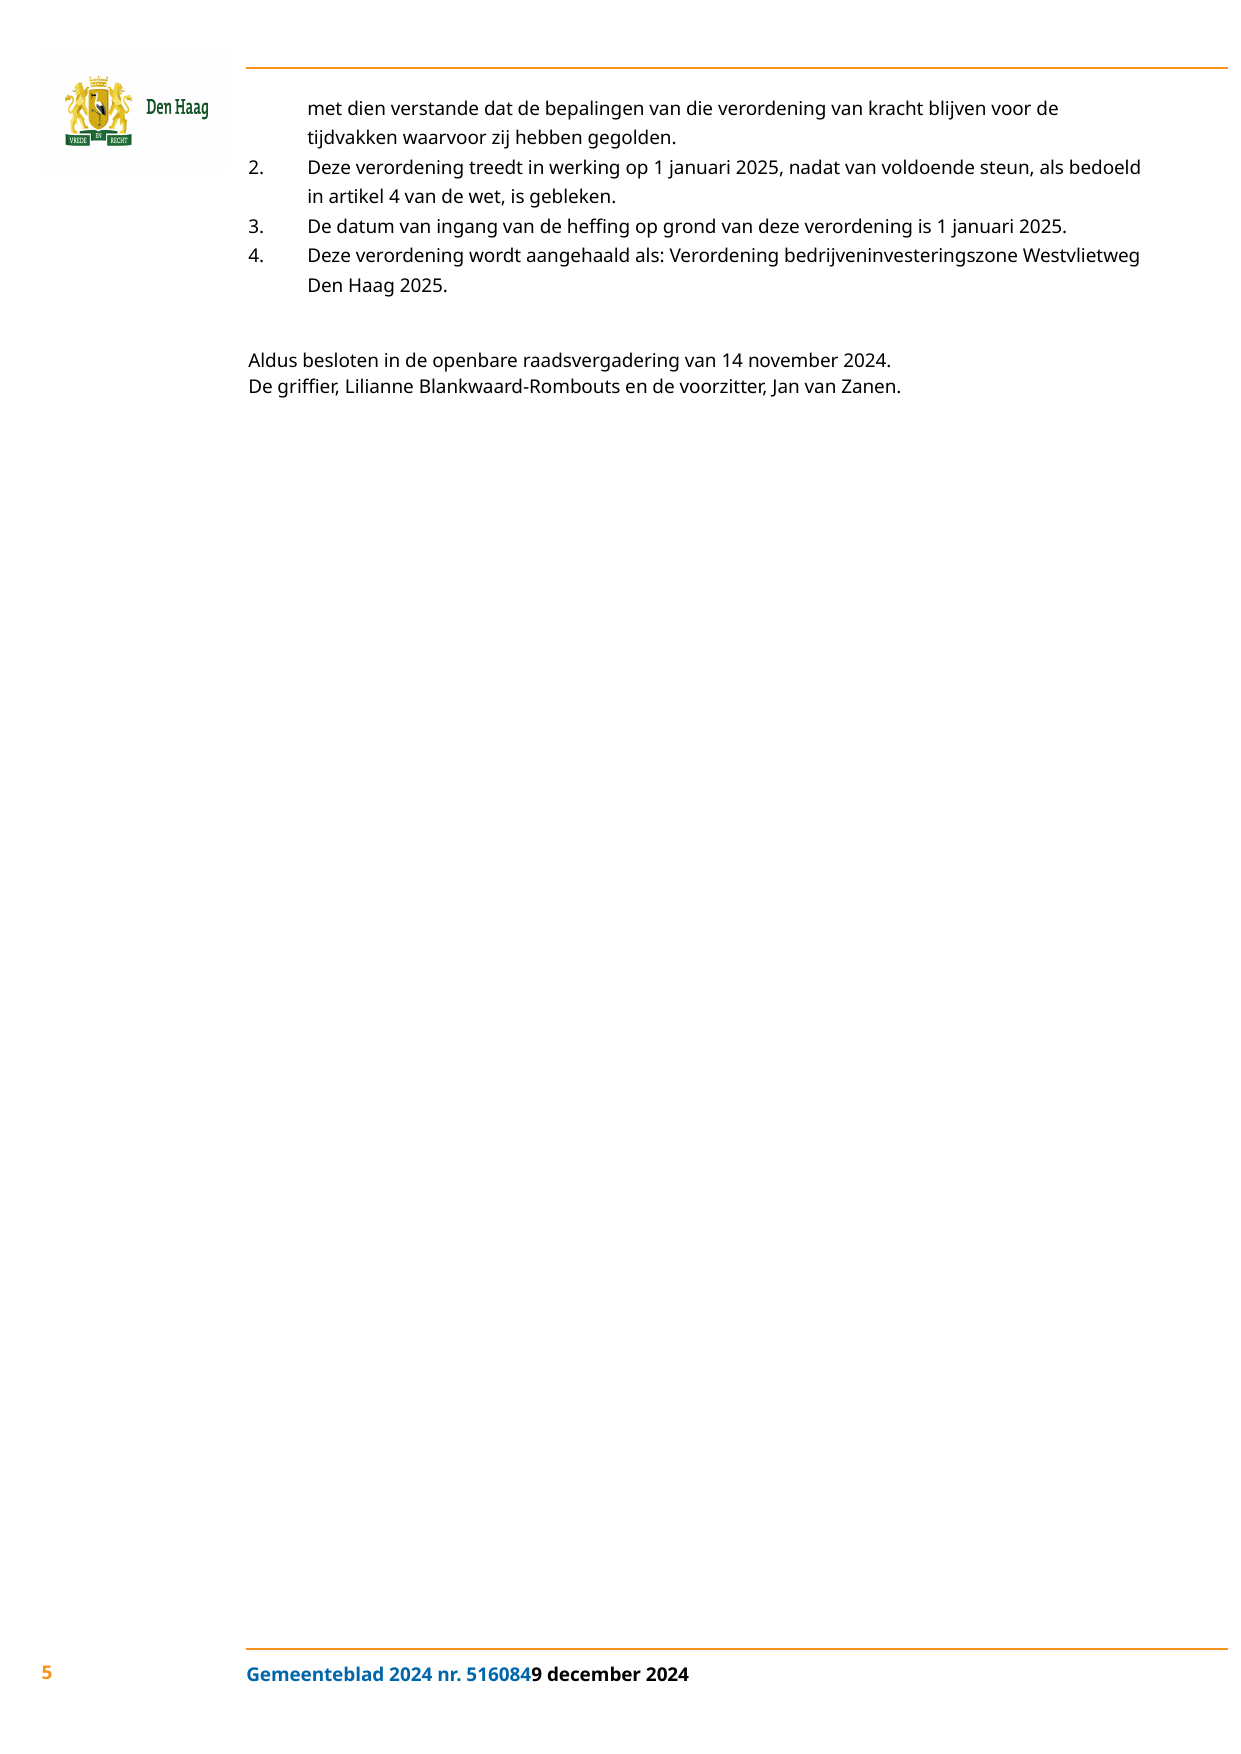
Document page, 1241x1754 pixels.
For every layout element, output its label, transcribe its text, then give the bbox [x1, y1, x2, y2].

list Deze verordening wordt aangehaald als: Verordening bedrijveninvesteringszone Westvlietweg Den Haag 2025. [248, 243, 1152, 298]
text De griffier, Lilianne Blankwaard-Rombouts en de voorzitter, Jan van Zanen. [248, 373, 1152, 399]
text Aldus besloten in de openbare raadsvergadering van 14 november 2024. [248, 347, 1152, 373]
picture [41, 47, 231, 172]
list De datum van ingang van de heffing op grond van deze verordening is 1 januari 2025. [248, 213, 1152, 239]
list Deze verordening treedt in werking op 1 januari 2025, nadat van voldoende steun, als bedoeld in artikel 4 van de wet, is gebleken. [248, 154, 1152, 209]
list met dien verstande dat de bepalingen van die verordening van kracht blijven voor de tijdvakken waarvoor zij hebben gegolden. [248, 95, 1152, 150]
